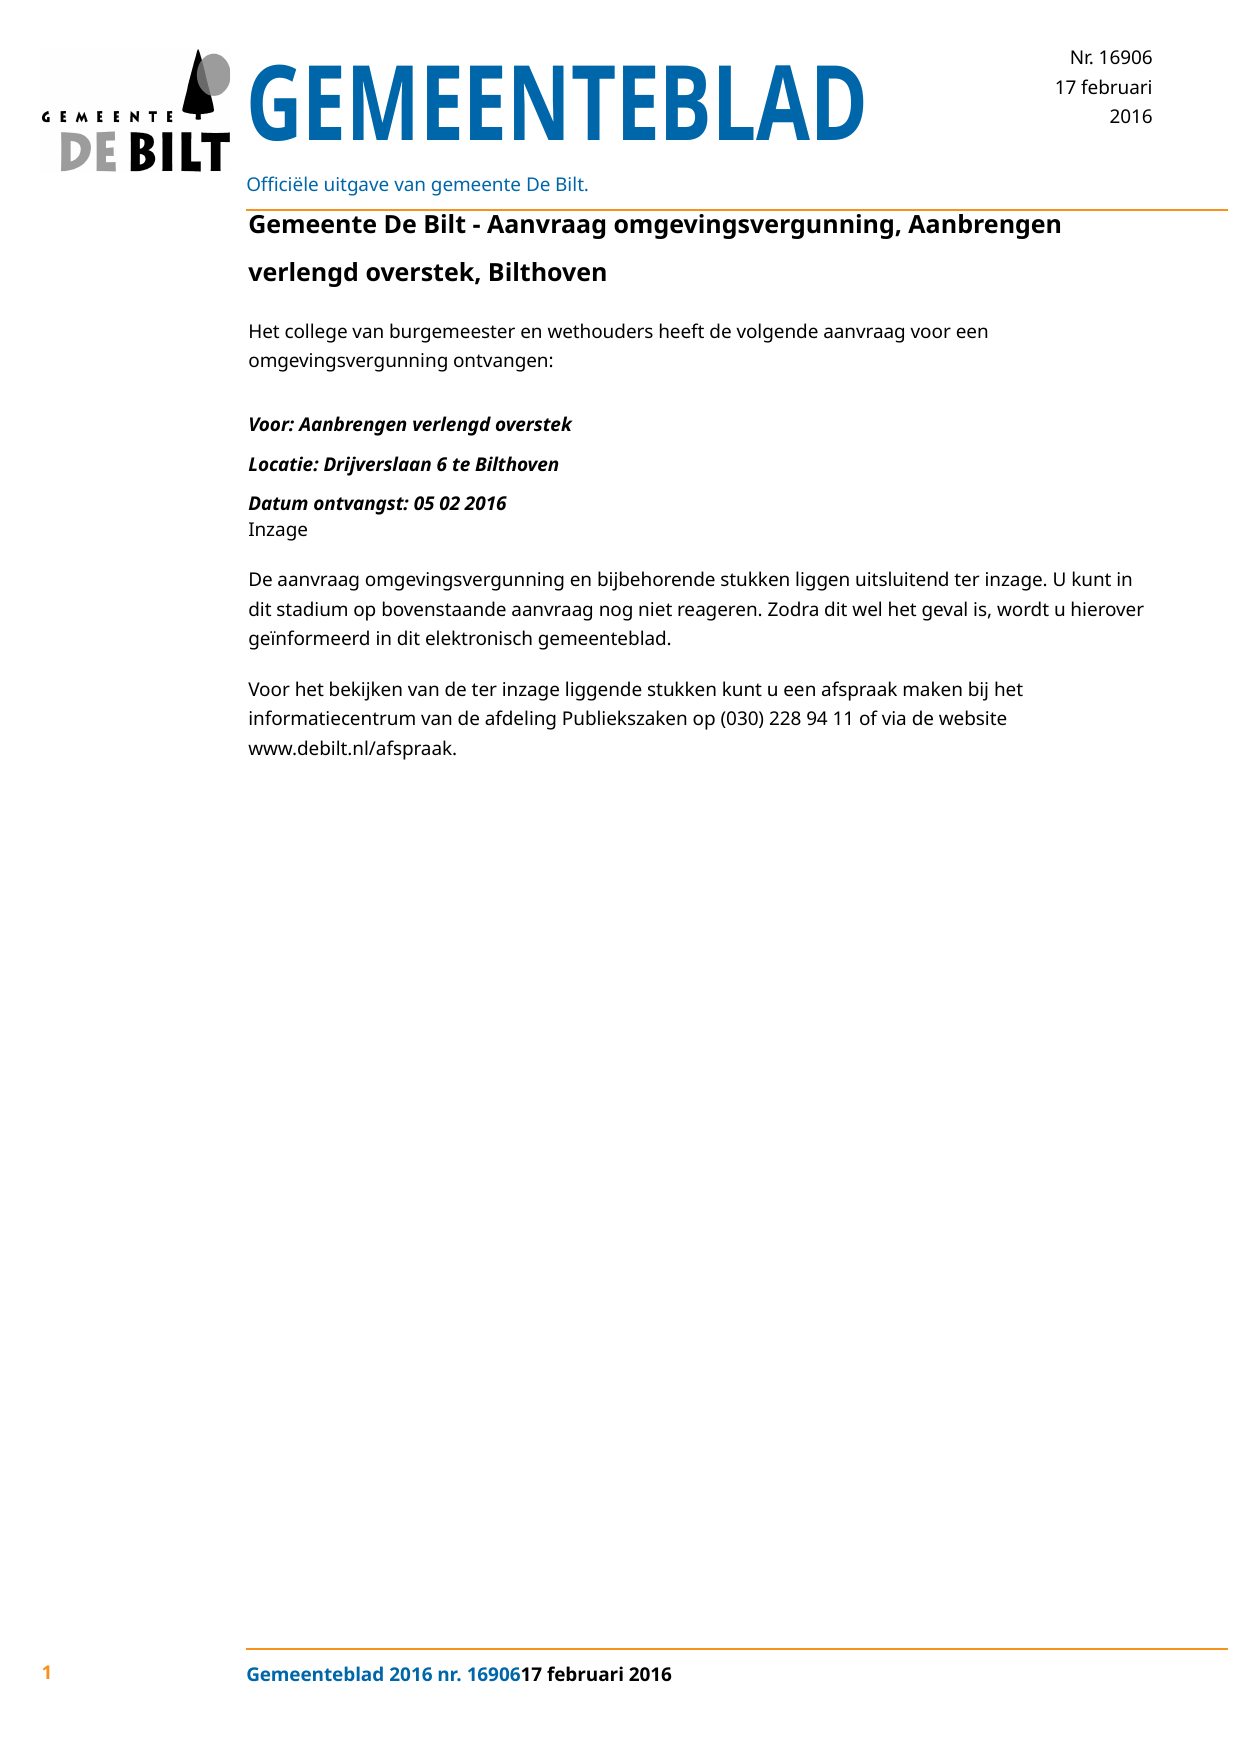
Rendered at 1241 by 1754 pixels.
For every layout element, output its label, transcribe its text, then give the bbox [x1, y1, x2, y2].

text Het college van burgemeester en wethouders heeft de volgende aanvraag voor een omgevingsvergunning ontvangen: [248, 318, 1152, 373]
picture [41, 47, 231, 172]
text Voor: Aanbrengen verlengd overstek [248, 411, 1152, 437]
text Locatie: Drijverslaan 6 te Bilthoven [248, 451, 1152, 476]
text Voor het bekijken van de ter inzage liggende stukken kunt u een afspraak maken bij het informatiecentrum van de afdeling Publiekszaken op (030) 228 94 11 of via de website www.debilt.nl/afspraak. [248, 676, 1152, 761]
text Datum ontvangst: 05 02 2016 [248, 490, 1152, 516]
text De aanvraag omgevingsvergunning en bijbehorende stukken liggen uitsluitend ter inzage. U kunt in dit stadium op bovenstaande aanvraag nog niet reageren. Zodra dit wel het geval is, wordt u hierover geïnformeerd in dit elektronisch gemeenteblad. [248, 566, 1152, 651]
text Gemeente De Bilt - Aanvraag omgevingsvergunning, Aanbrengen verlengd overstek, Bilthoven [248, 211, 1152, 288]
text Inzage [248, 516, 1152, 541]
